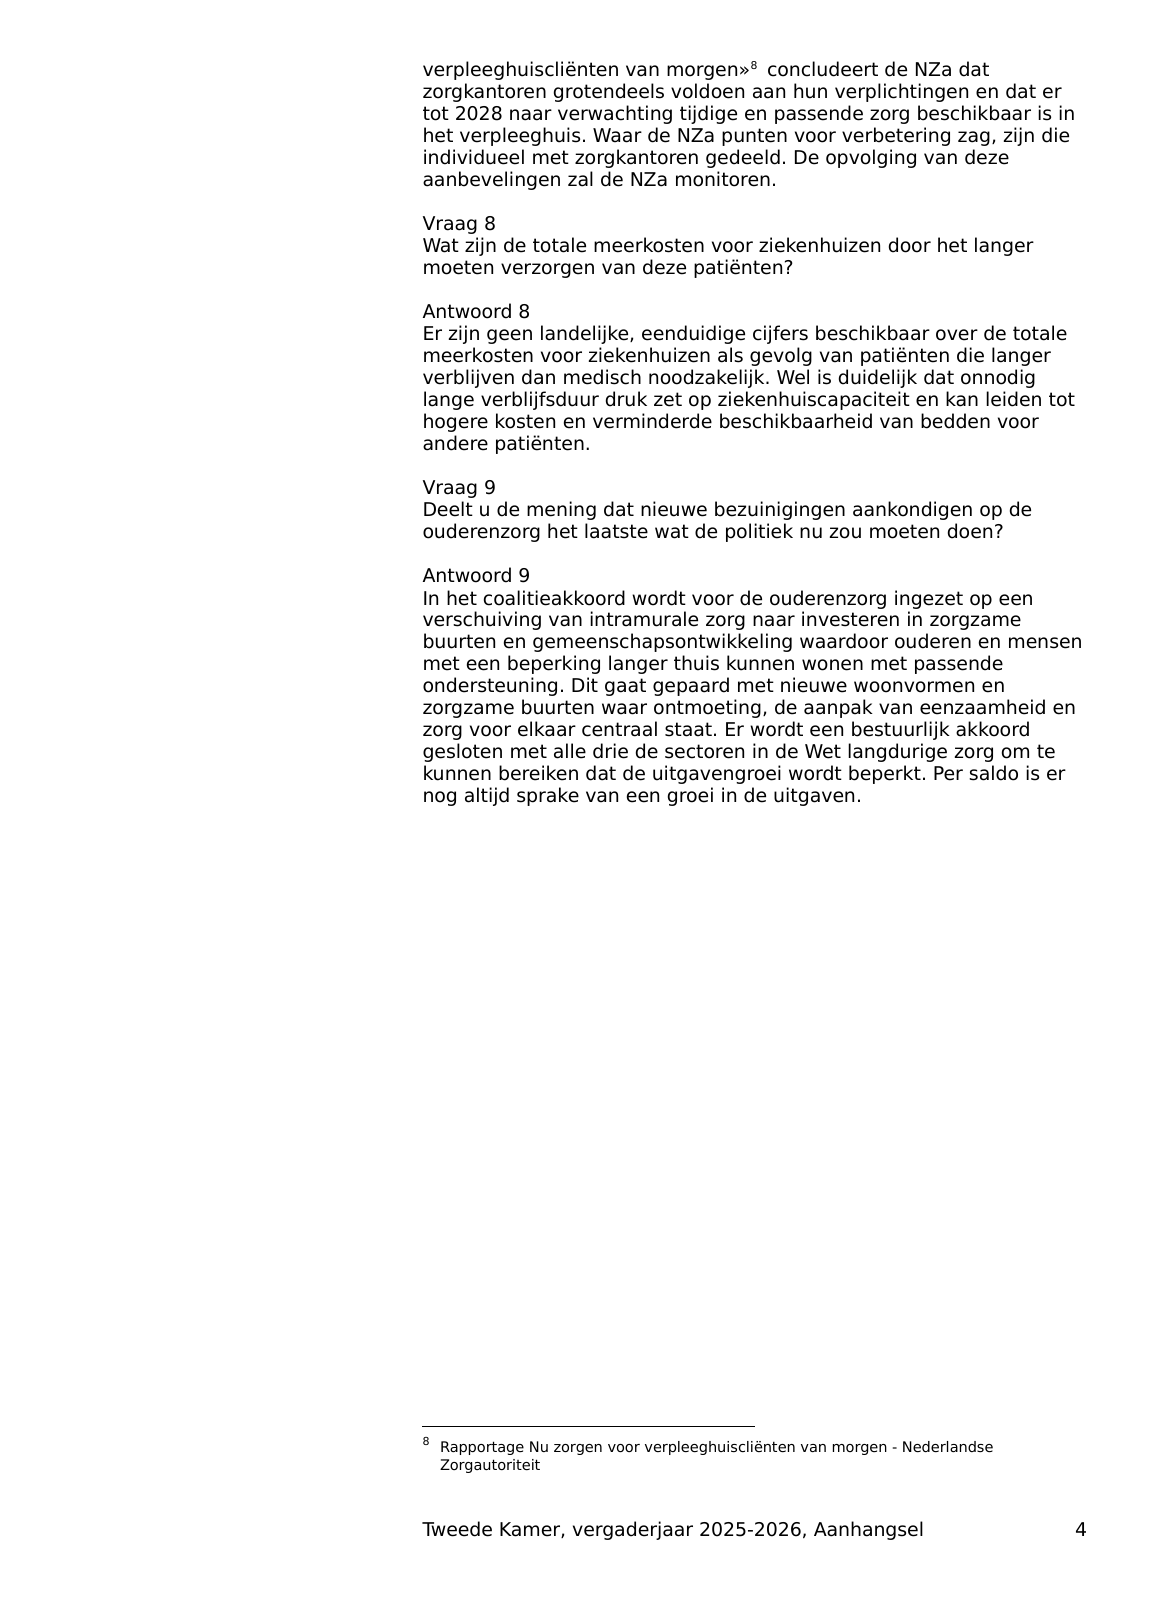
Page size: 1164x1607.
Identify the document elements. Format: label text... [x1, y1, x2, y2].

text Deelt u de mening dat nieuwe bezuinigingen aankondigen op de ouderenzorg het laatste wat de politiek nu zou moeten doen? [422, 499, 1087, 543]
text Vraag 9 [422, 477, 1087, 499]
text verpleeghuiscliënten van morgen» concludeert de NZa dat zorgkantoren grotendeels voldoen aan hun verplichtingen en dat er tot 2028 naar verwachting tijdige en passende zorg beschikbaar is in het verpleeghuis. Waar de NZa punten voor verbetering zag, zijn die individueel met zorgkantoren gedeeld. De opvolging van deze aanbevelingen zal de NZa monitoren. [422, 59, 1087, 191]
text Antwoord 8 [422, 301, 1087, 323]
text In het coalitieakkoord wordt voor de ouderenzorg ingezet op een verschuiving van intramurale zorg naar investeren in zorgzame buurten en gemeenschapsontwikkeling waardoor ouderen en mensen met een beperking langer thuis kunnen wonen met passende ondersteuning. Dit gaat gepaard met nieuwe woonvormen en zorgzame buurten waar ontmoeting, de aanpak van eenzaamheid en zorg voor elkaar centraal staat. Er wordt een bestuurlijk akkoord gesloten met alle drie de sectoren in de Wet langdurige zorg om te kunnen bereiken dat de uitgavengroei wordt beperkt. Per saldo is er nog altijd sprake van een groei in de uitgaven. [422, 587, 1087, 807]
text Antwoord 9 [422, 565, 1087, 587]
text Vraag 8 [422, 213, 1087, 235]
text Wat zijn de totale meerkosten voor ziekenhuizen door het langer moeten verzorgen van deze patiënten? [422, 235, 1087, 279]
text Er zijn geen landelijke, eenduidige cijfers beschikbaar over de totale meerkosten voor ziekenhuizen als gevolg van patiënten die langer verblijven dan medisch noodzakelijk. Wel is duidelijk dat onnodig lange verblijfsduur druk zet op ziekenhuiscapaciteit en kan leiden tot hogere kosten en verminderde beschikbaarheid van bedden voor andere patiënten. [422, 323, 1087, 455]
text Rapportage Nu zorgen voor verpleeghuiscliënten van morgen - Nederlandse Zorgautoriteit [422, 1435, 1087, 1474]
